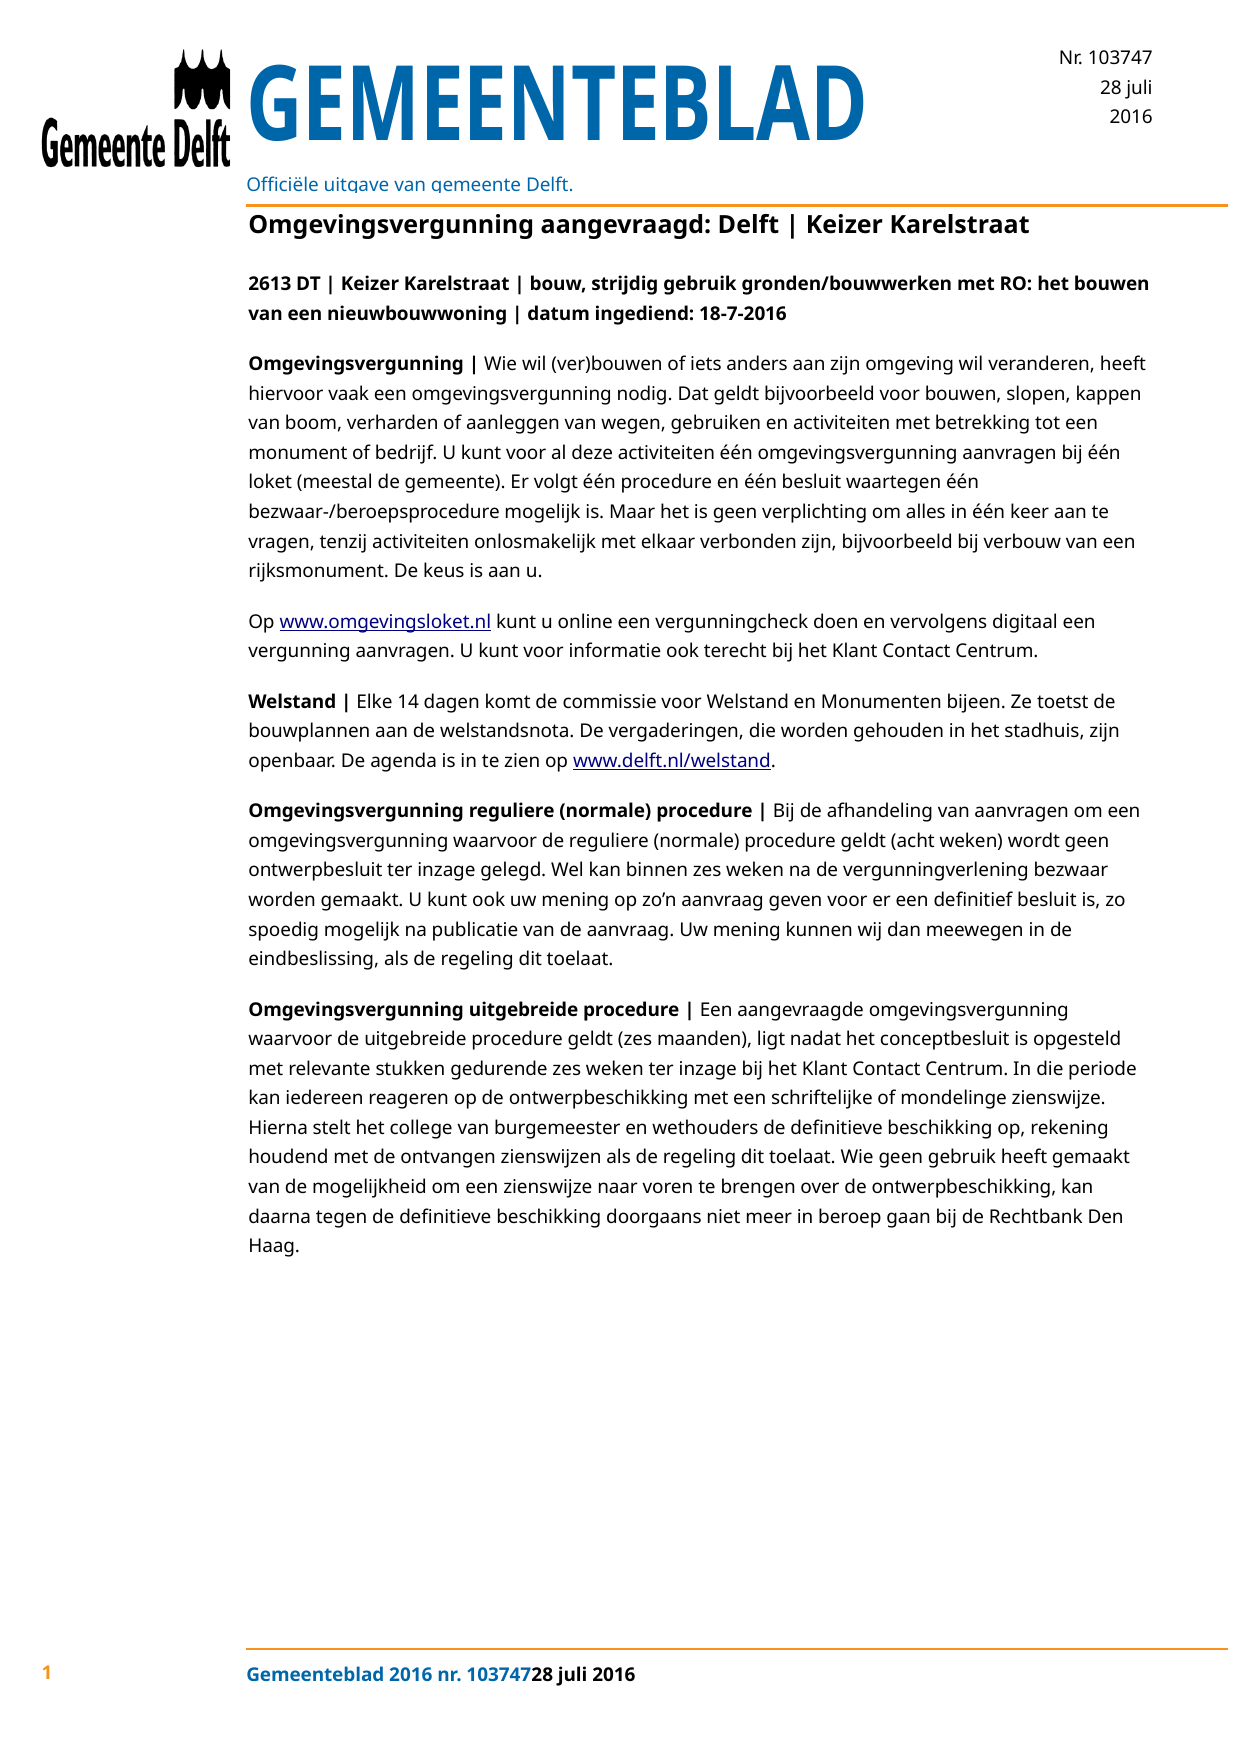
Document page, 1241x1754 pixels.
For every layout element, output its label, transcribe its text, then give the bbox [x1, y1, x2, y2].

text Omgevingsvergunning uitgebreide procedure | Een aangevraagde omgevingsvergunning waarvoor de uitgebreide procedure geldt (zes maanden), ligt nadat het conceptbesluit is opgesteld met relevante stukken gedurende zes weken ter inzage bij het Klant Contact Centrum. In die periode kan iedereen reageren op de ontwerpbeschikking met een schriftelijke of mondelinge zienswijze. Hierna stelt het college van burgemeester en wethouders de definitieve beschikking op, rekening houdend met de ontvangen zienswijzen als de regeling dit toelaat. Wie geen gebruik heeft gemaakt van de mogelijkheid om een zienswijze naar voren te brengen over de ontwerpbeschikking, kan daarna tegen de definitieve beschikking doorgaans niet meer in beroep gaan bij de Rechtbank Den Haag. [248, 996, 1152, 1258]
text Welstand | Elke 14 dagen komt de commissie voor Welstand en Monumenten bijeen. Ze toetst de bouwplannen aan de welstandsnota. De vergaderingen, die worden gehouden in het stadhuis, zijn openbaar. De agenda is in te zien op www.delft.nl/welstand. [248, 688, 1152, 773]
text Op www.omgevingsloket.nl kunt u online een vergunningcheck doen en vervolgens digitaal een vergunning aanvragen. U kunt voor informatie ook terecht bij het Klant Contact Centrum. [248, 608, 1152, 663]
picture [41, 47, 231, 172]
text Omgevingsvergunning reguliere (normale) procedure | Bij de afhandeling van aanvragen om een omgevingsvergunning waarvoor de reguliere (normale) procedure geldt (acht weken) wordt geen ontwerpbesluit ter inzage gelegd. Wel kan binnen zes weken na de vergunningverlening bezwaar worden gemaakt. U kunt ook uw mening op zo’n aanvraag geven voor er een definitief besluit is, zo spoedig mogelijk na publicatie van de aanvraag. Uw mening kunnen wij dan meewegen in de eindbeslissing, als de regeling dit toelaat. [248, 797, 1152, 971]
text Omgevingsvergunning aangevraagd: Delft | Keizer Karelstraat [248, 207, 1152, 241]
text 2613 DT | Keizer Karelstraat | bouw, strijdig gebruik gronden/bouwwerken met RO: het bouwen van een nieuwbouwwoning | datum ingediend: 18-7-2016 [248, 270, 1152, 326]
text Omgevingsvergunning | Wie wil (ver)bouwen of iets anders aan zijn omgeving wil veranderen, heeft hiervoor vaak een omgevingsvergunning nodig. Dat geldt bijvoorbeeld voor bouwen, slopen, kappen van boom, verharden of aanleggen van wegen, gebruiken en activiteiten met betrekking tot een monument of bedrijf. U kunt voor al deze activiteiten één omgevingsvergunning aanvragen bij één loket (meestal de gemeente). Er volgt één procedure en één besluit waartegen één bezwaar-/beroepsprocedure mogelijk is. Maar het is geen verplichting om alles in één keer aan te vragen, tenzij activiteiten onlosmakelijk met elkaar verbonden zijn, bijvoorbeeld bij verbouw van een rijksmonument. De keus is aan u. [248, 350, 1152, 583]
